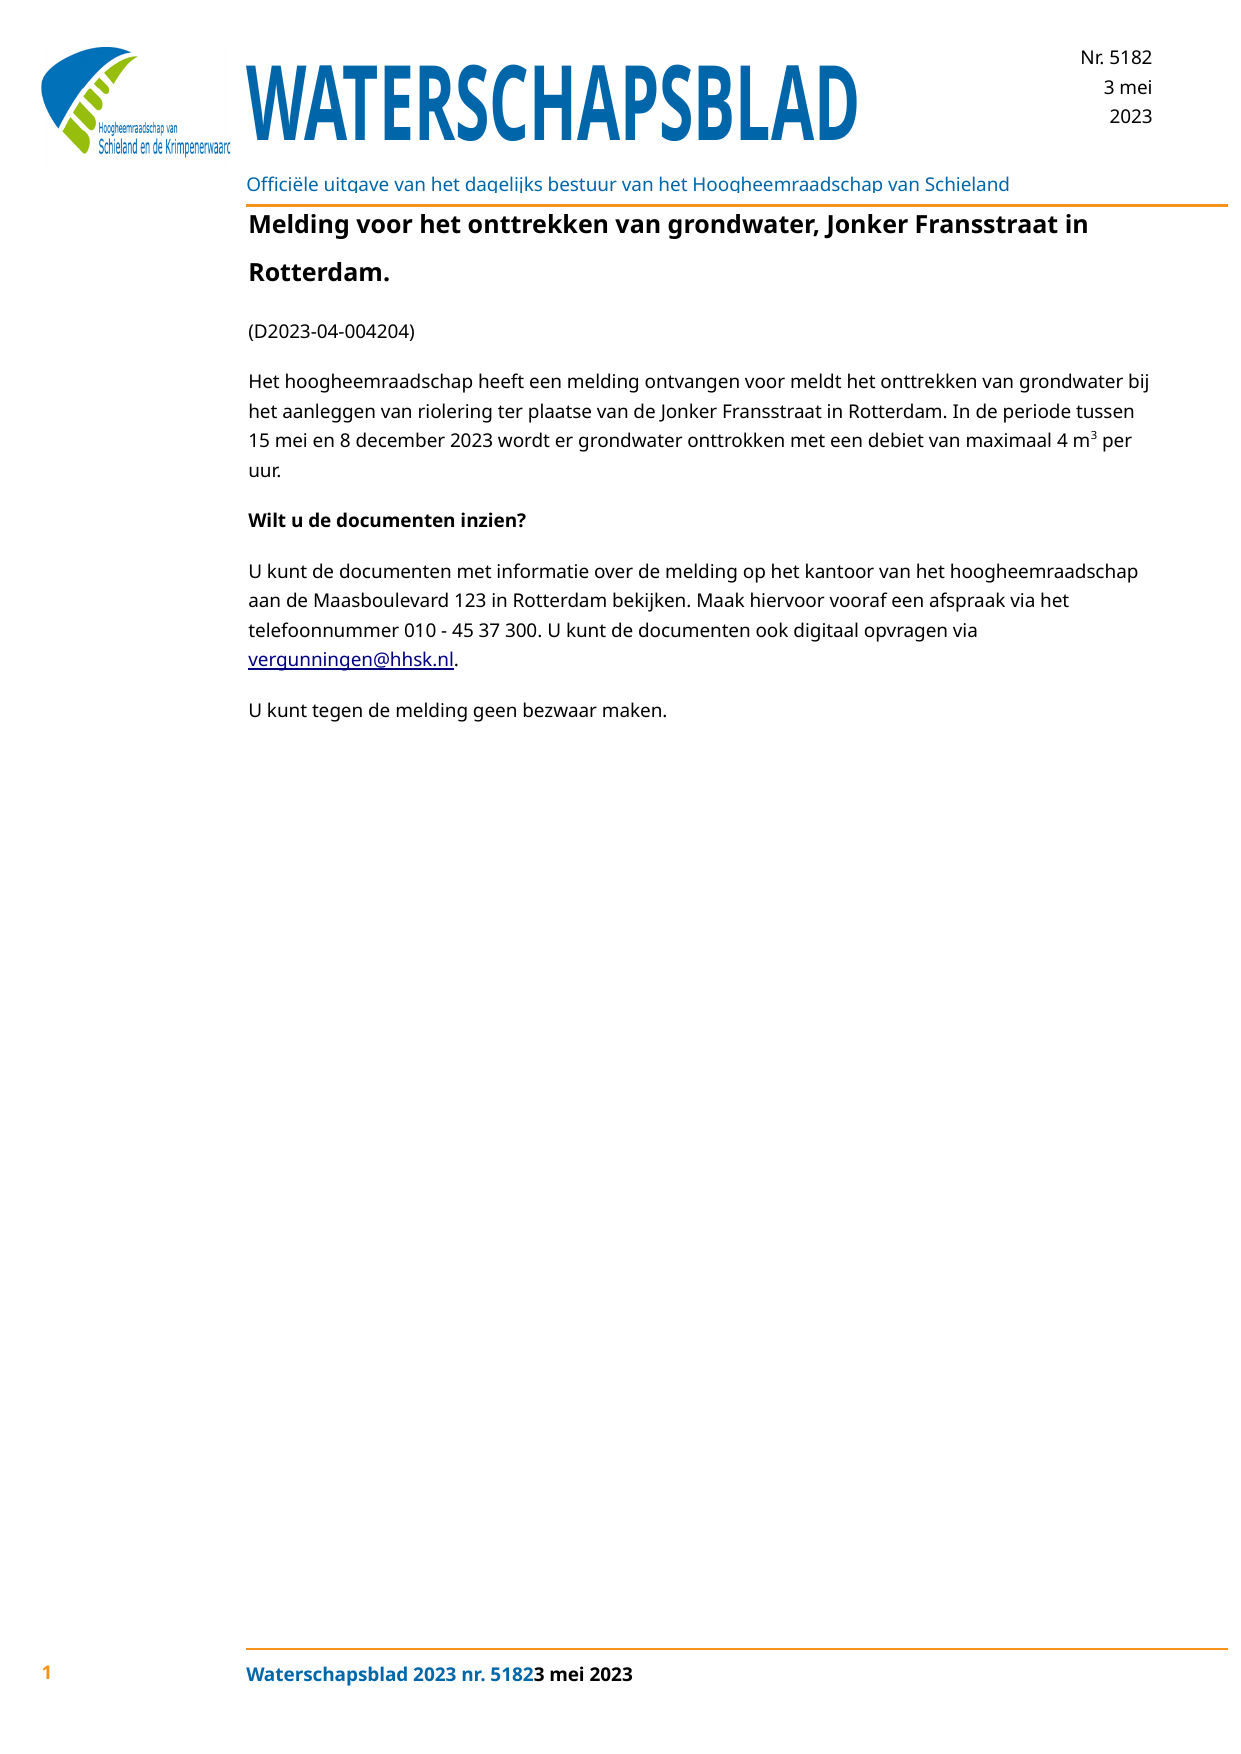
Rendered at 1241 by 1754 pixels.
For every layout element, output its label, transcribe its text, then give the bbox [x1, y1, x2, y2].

text (D2023-04-004204) [248, 318, 1152, 344]
picture [41, 47, 231, 172]
text U kunt de documenten met informatie over de melding op het kantoor van het hoogheemraadschap aan de Maasboulevard 123 in Rotterdam bekijken. Maak hiervoor vooraf een afspraak via het telefoonnummer 010 - 45 37 300. U kunt de documenten ook digitaal opvragen via vergunningen@hhsk.nl. [248, 558, 1152, 672]
text U kunt tegen de melding geen bezwaar maken. [248, 697, 1152, 723]
text Melding voor het onttrekken van grondwater, Jonker Fransstraat in Rotterdam. [248, 207, 1152, 288]
text Wilt u de documenten inzien? [248, 507, 1152, 533]
text Het hoogheemraadschap heeft een melding ontvangen voor meldt het onttrekken van grondwater bij het aanleggen van riolering ter plaatse van de Jonker Fransstraat in Rotterdam. In de periode tussen 15 mei en 8 december 2023 wordt er grondwater onttrokken met een debiet van maximaal 4 m3 per uur. [248, 368, 1152, 483]
